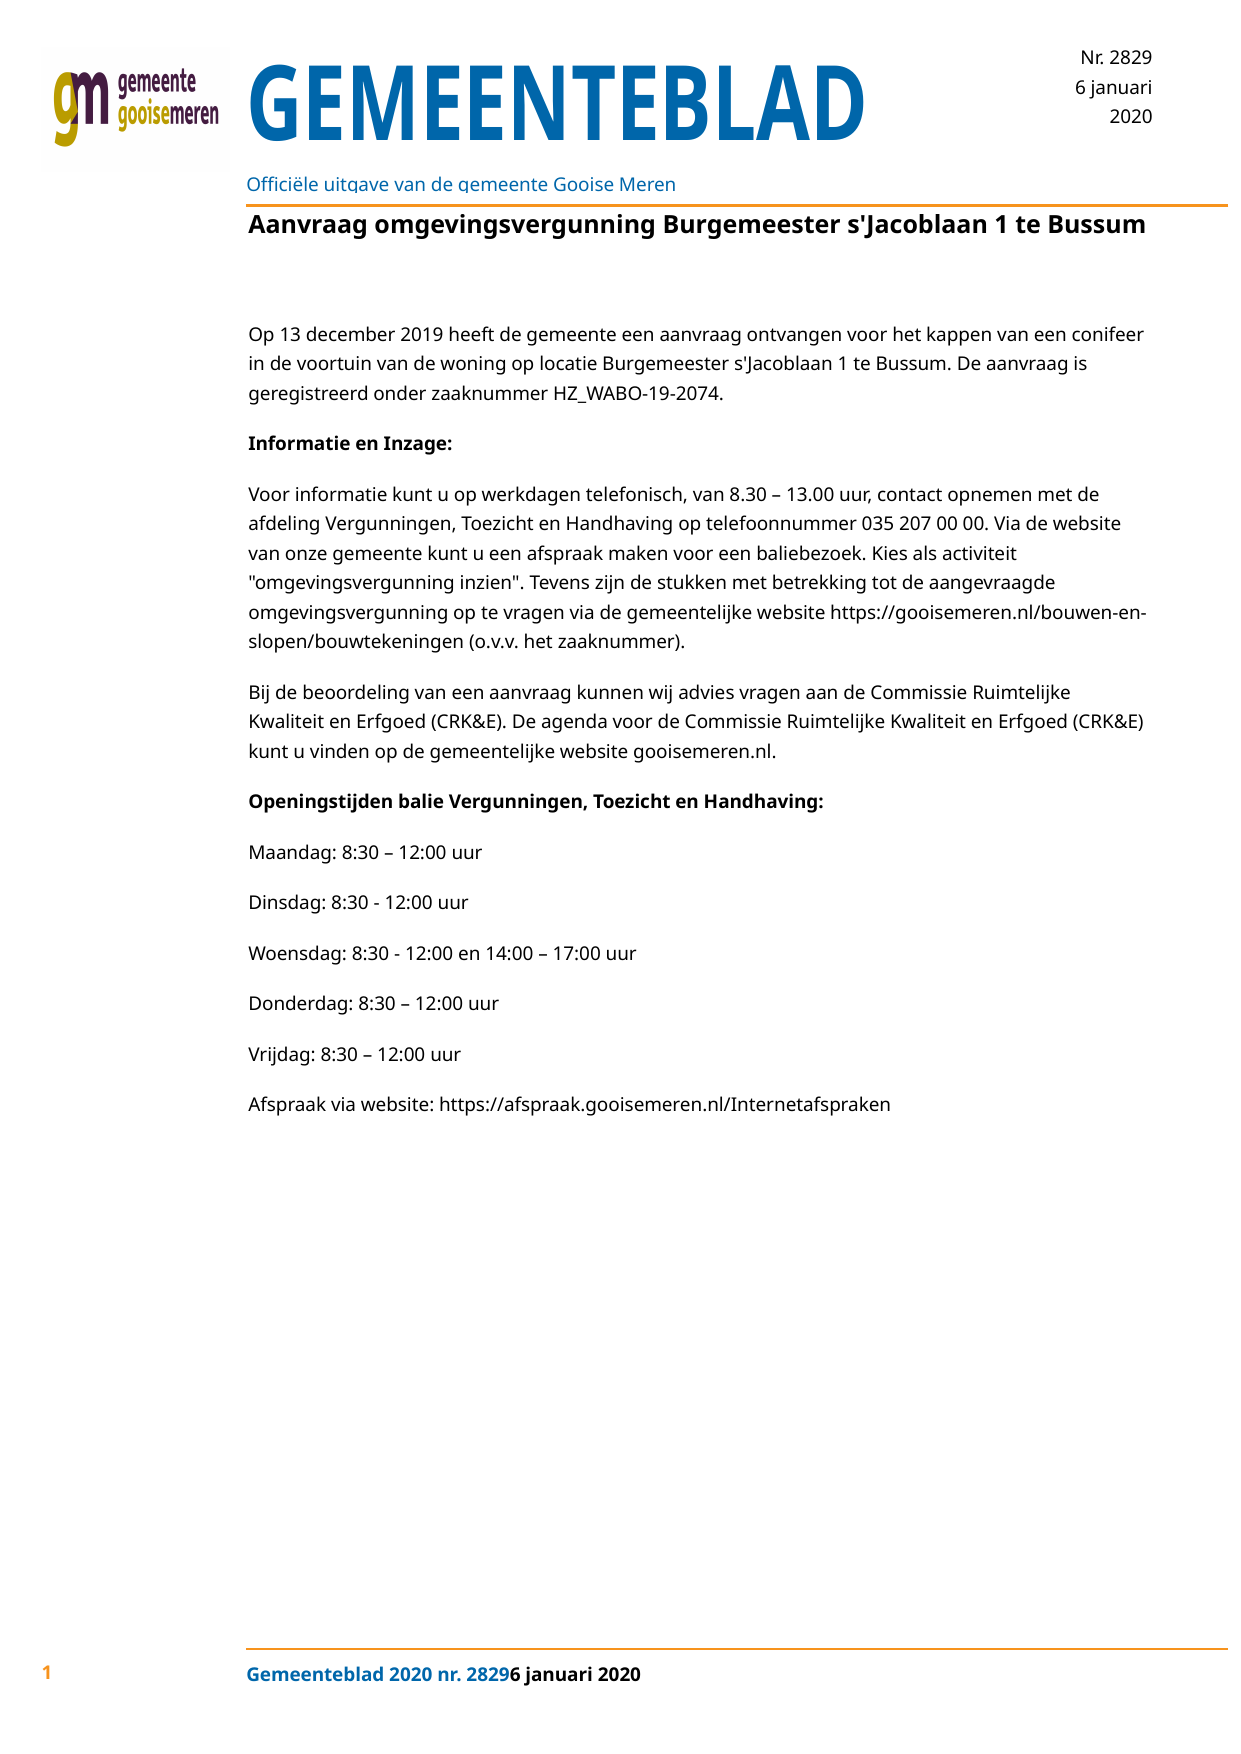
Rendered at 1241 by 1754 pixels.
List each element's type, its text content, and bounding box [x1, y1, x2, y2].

text Bij de beoordeling van een aanvraag kunnen wij advies vragen aan de Commissie Ruimtelijke Kwaliteit en Erfgoed (CRK&E). De agenda voor de Commissie Ruimtelijke Kwaliteit en Erfgoed (CRK&E) kunt u vinden op de gemeentelijke website gooisemeren.nl. [248, 679, 1152, 764]
text Afspraak via website: https://afspraak.gooisemeren.nl/Internetafspraken [248, 1091, 1152, 1117]
text Voor informatie kunt u op werkdagen telefonisch, van 8.30 – 13.00 uur, contact opnemen met de afdeling Vergunningen, Toezicht en Handhaving op telefoonnummer 035 207 00 00. Via de website van onze gemeente kunt u een afspraak maken voor een baliebezoek. Kies als activiteit "omgevingsvergunning inzien". Tevens zijn de stukken met betrekking tot de aangevraagde omgevingsvergunning op te vragen via de gemeentelijke website https://gooisemeren.nl/bouwen-en-slopen/bouwtekeningen (o.v.v. het zaaknummer). [248, 481, 1152, 654]
text Vrijdag: 8:30 – 12:00 uur [248, 1041, 1152, 1066]
text Openingstijden balie Vergunningen, Toezicht en Handhaving: [248, 789, 1152, 814]
text Maandag: 8:30 – 12:00 uur [248, 839, 1152, 865]
text Woensdag: 8:30 - 12:00 en 14:00 – 17:00 uur [248, 940, 1152, 966]
text Aanvraag omgevingsvergunning Burgemeester s'Jacoblaan 1 te Bussum [248, 207, 1152, 241]
text Donderdag: 8:30 – 12:00 uur [248, 990, 1152, 1016]
text Dinsdag: 8:30 - 12:00 uur [248, 889, 1152, 915]
text Op 13 december 2019 heeft de gemeente een aanvraag ontvangen voor het kappen van een conifeer in de voortuin van de woning op locatie Burgemeester s'Jacoblaan 1 te Bussum. De aanvraag is geregistreerd onder zaaknummer HZ_WABO-19-2074. [248, 321, 1152, 406]
text Informatie en Inzage: [248, 430, 1152, 456]
picture [41, 47, 231, 172]
